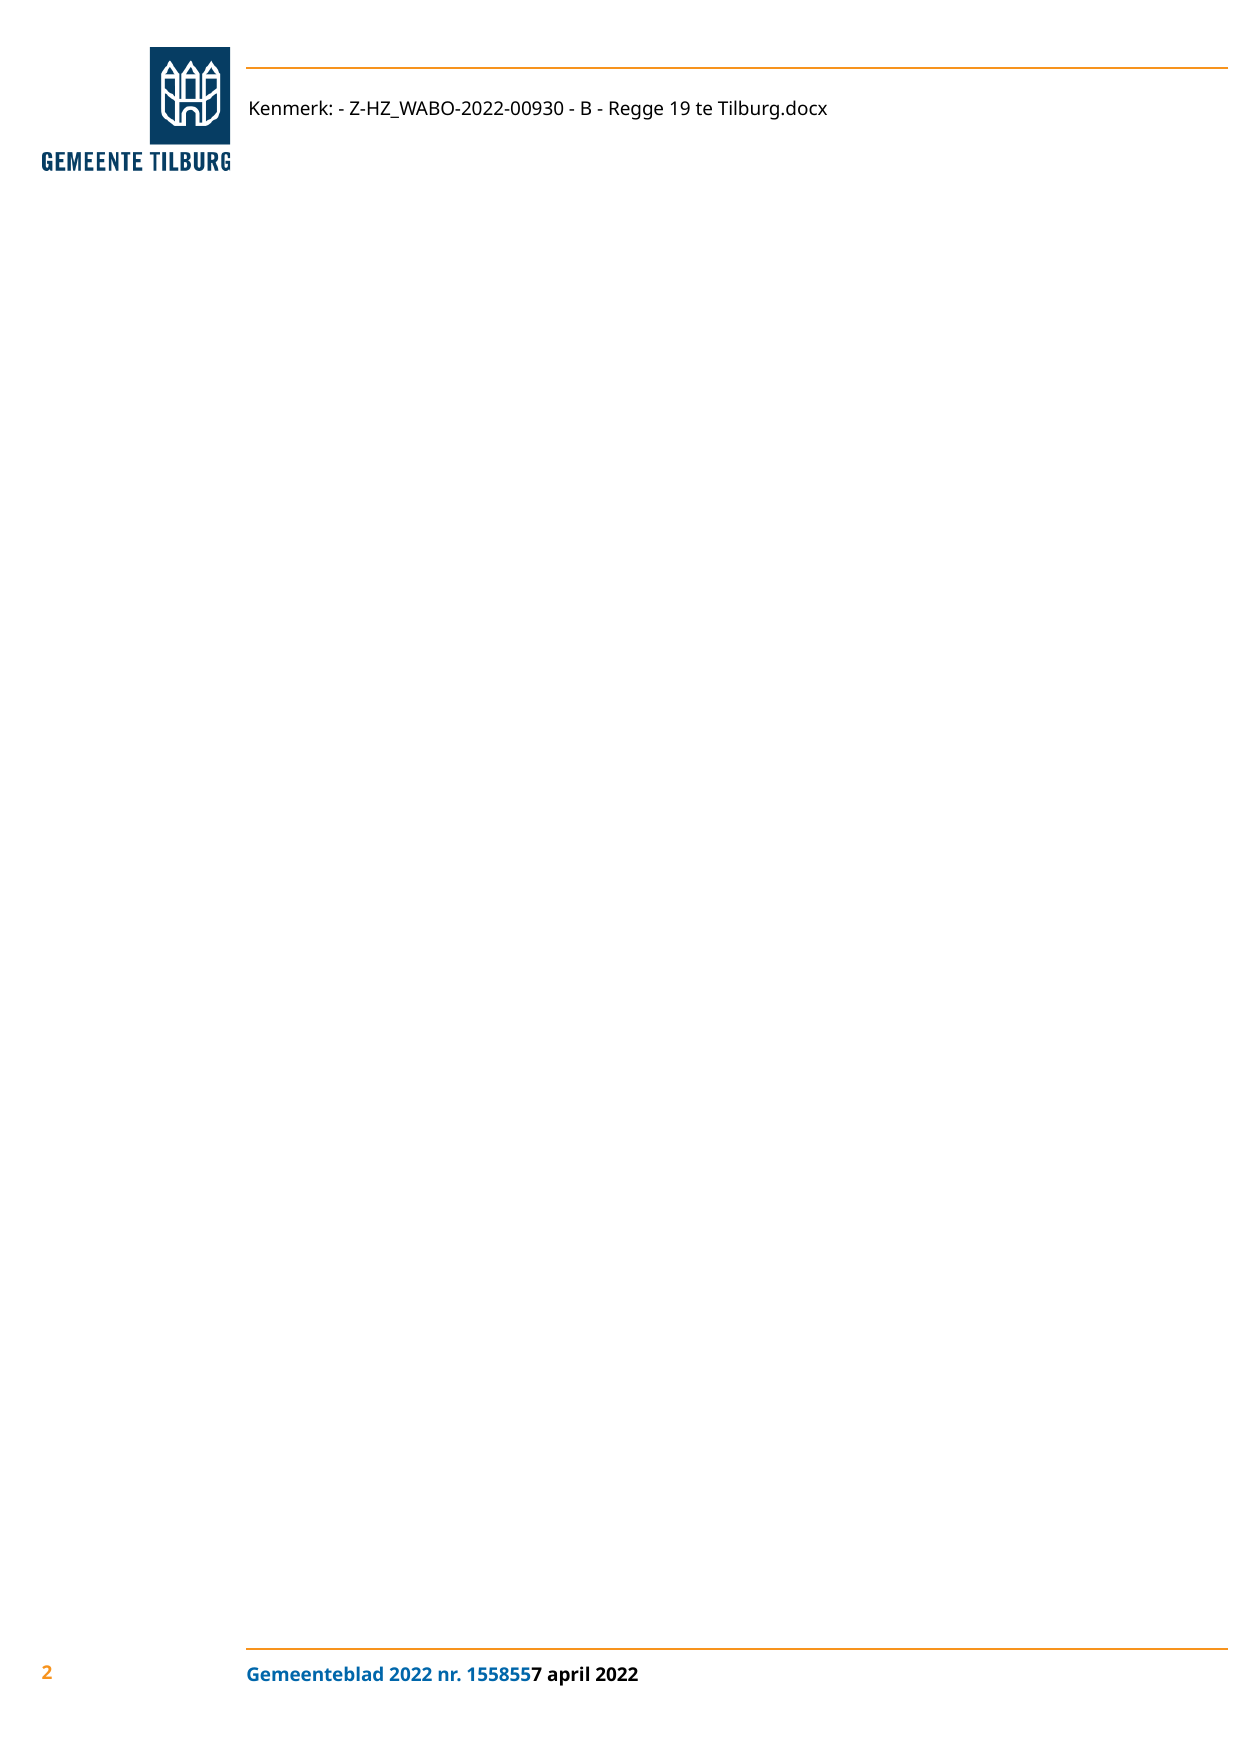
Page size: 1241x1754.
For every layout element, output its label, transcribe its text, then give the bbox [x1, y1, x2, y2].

picture [41, 47, 231, 172]
text Kenmerk: - Z-HZ_WABO-2022-00930 - B - Regge 19 te Tilburg.docx [248, 95, 1152, 121]
